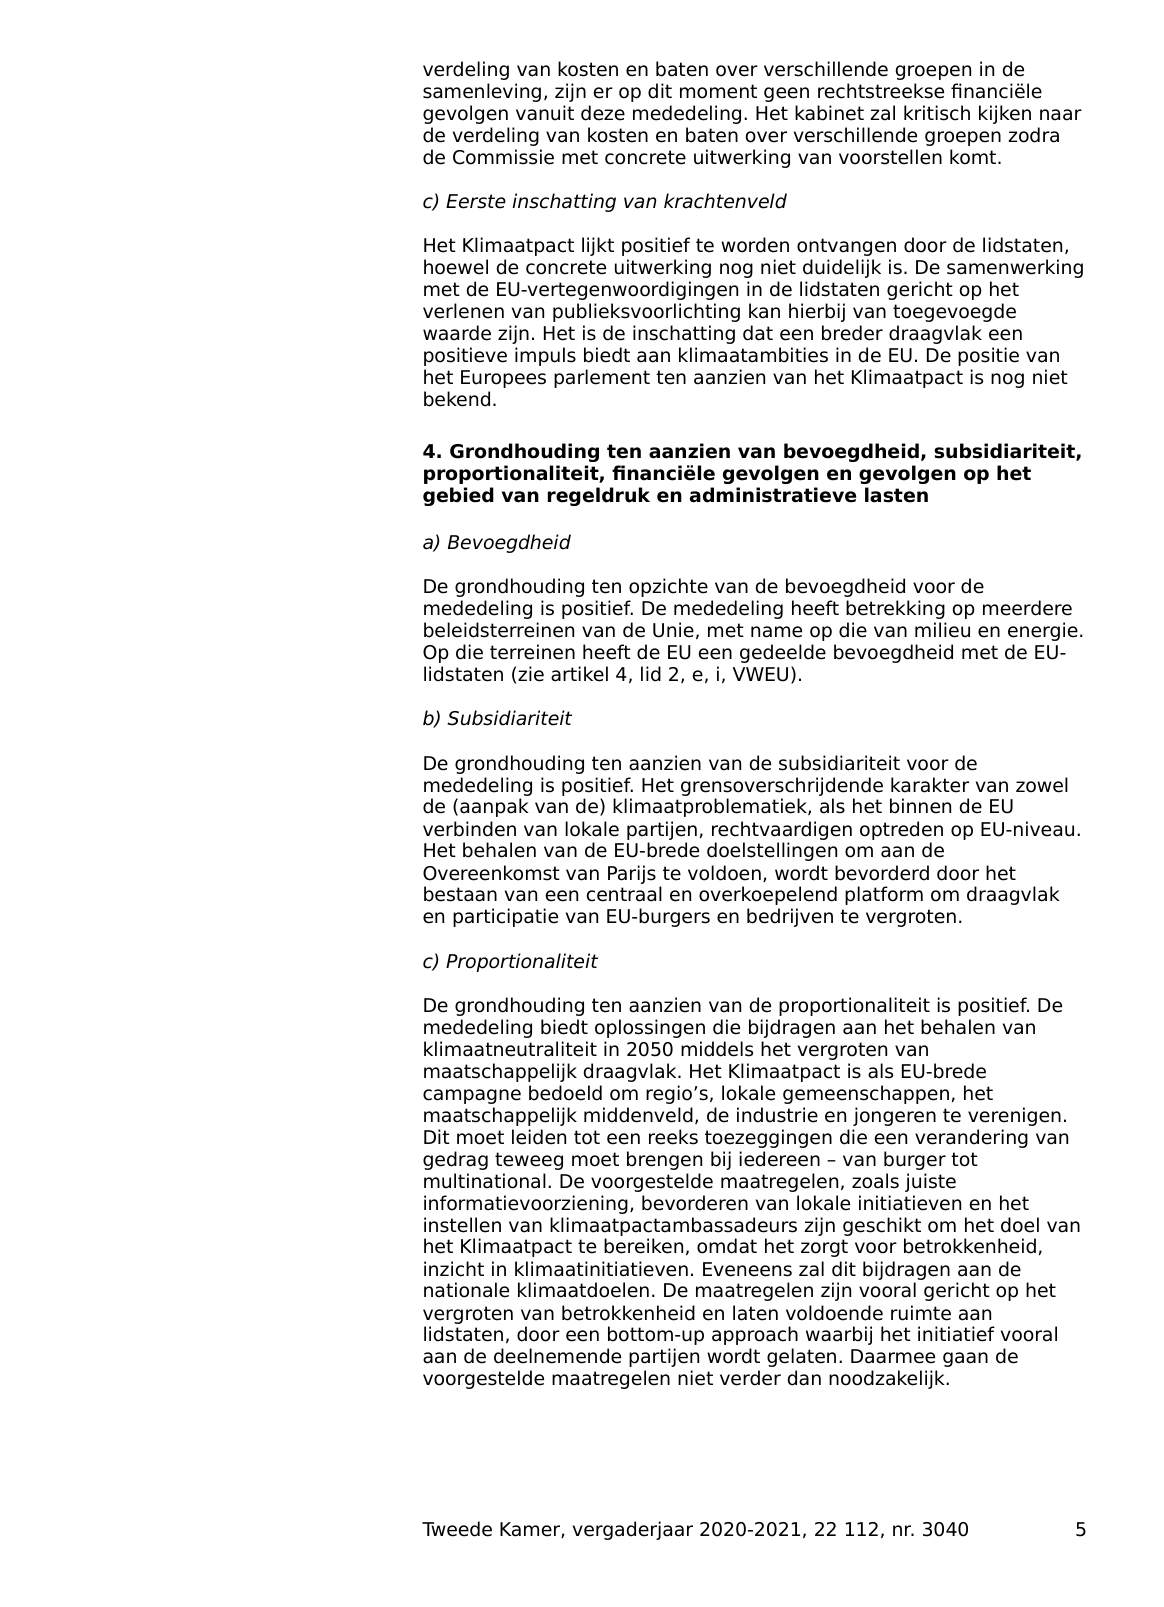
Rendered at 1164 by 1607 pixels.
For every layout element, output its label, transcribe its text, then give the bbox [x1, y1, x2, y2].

subtitle c) Proportionaliteit [422, 951, 1087, 972]
subtitle a) Bevoegdheid [422, 532, 1087, 554]
text De grondhouding ten aanzien van de proportionaliteit is positief. De mededeling biedt oplossingen die bijdragen aan het behalen van klimaatneutraliteit in 2050 middels het vergroten van maatschappelijk draagvlak. Het Klimaatpact is als EU-brede campagne bedoeld om regio’s, lokale gemeenschappen, het maatschappelijk middenveld, de industrie en jongeren te verenigen. Dit moet leiden tot een reeks toezeggingen die een verandering van gedrag teweeg moet brengen bij iedereen – van burger tot multinational. De voorgestelde maatregelen, zoals juiste informatievoorziening, bevorderen van lokale initiatieven en het instellen van klimaatpactambassadeurs zijn geschikt om het doel van het Klimaatpact te bereiken, omdat het zorgt voor betrokkenheid, inzicht in klimaatinitiatieven. Eveneens zal dit bijdragen aan de nationale klimaatdoelen. De maatregelen zijn vooral gericht op het vergroten van betrokkenheid en laten voldoende ruimte aan lidstaten, door een bottom-up approach waarbij het initiatief vooral aan de deelnemende partijen wordt gelaten. Daarmee gaan de voorgestelde maatregelen niet verder dan noodzakelijk. [422, 995, 1087, 1390]
text verdeling van kosten en baten over verschillende groepen in de samenleving, zijn er op dit moment geen rechtstreekse financiële gevolgen vanuit deze mededeling. Het kabinet zal kritisch kijken naar de verdeling van kosten en baten over verschillende groepen zodra de Commissie met concrete uitwerking van voorstellen komt. [422, 59, 1087, 169]
text De grondhouding ten aanzien van de subsidiariteit voor de mededeling is positief. Het grensoverschrijdende karakter van zowel de (aanpak van de) klimaatproblematiek, als het binnen de EU verbinden van lokale partijen, rechtvaardigen optreden op EU-niveau. Het behalen van de EU-brede doelstellingen om aan de Overeenkomst van Parijs te voldoen, wordt bevorderd door het bestaan van een centraal en overkoepelend platform om draagvlak en participatie van EU-burgers en bedrijven te vergroten. [422, 752, 1087, 928]
text Het Klimaatpact lijkt positief te worden ontvangen door de lidstaten, hoewel de concrete uitwerking nog niet duidelijk is. De samenwerking met de EU-vertegenwoordigingen in de lidstaten gericht op het verlenen van publieksvoorlichting kan hierbij van toegevoegde waarde zijn. Het is de inschatting dat een breder draagvlak een positieve impuls biedt aan klimaatambities in de EU. De positie van het Europees parlement ten aanzien van het Klimaatpact is nog niet bekend. [422, 235, 1087, 411]
subtitle 4. Grondhouding ten aanzien van bevoegdheid, subsidiariteit, proportionaliteit, financiële gevolgen en gevolgen op het gebied van regeldruk en administratieve lasten [422, 441, 1087, 507]
subtitle c) Eerste inschatting van krachtenveld [422, 191, 1087, 213]
subtitle b) Subsidiariteit [422, 708, 1087, 730]
text De grondhouding ten opzichte van de bevoegdheid voor de mededeling is positief. De mededeling heeft betrekking op meerdere beleidsterreinen van de Unie, met name op die van milieu en energie. Op die terreinen heeft de EU een gedeelde bevoegdheid met de EU-lidstaten (zie artikel 4, lid 2, e, i, VWEU). [422, 576, 1087, 686]
